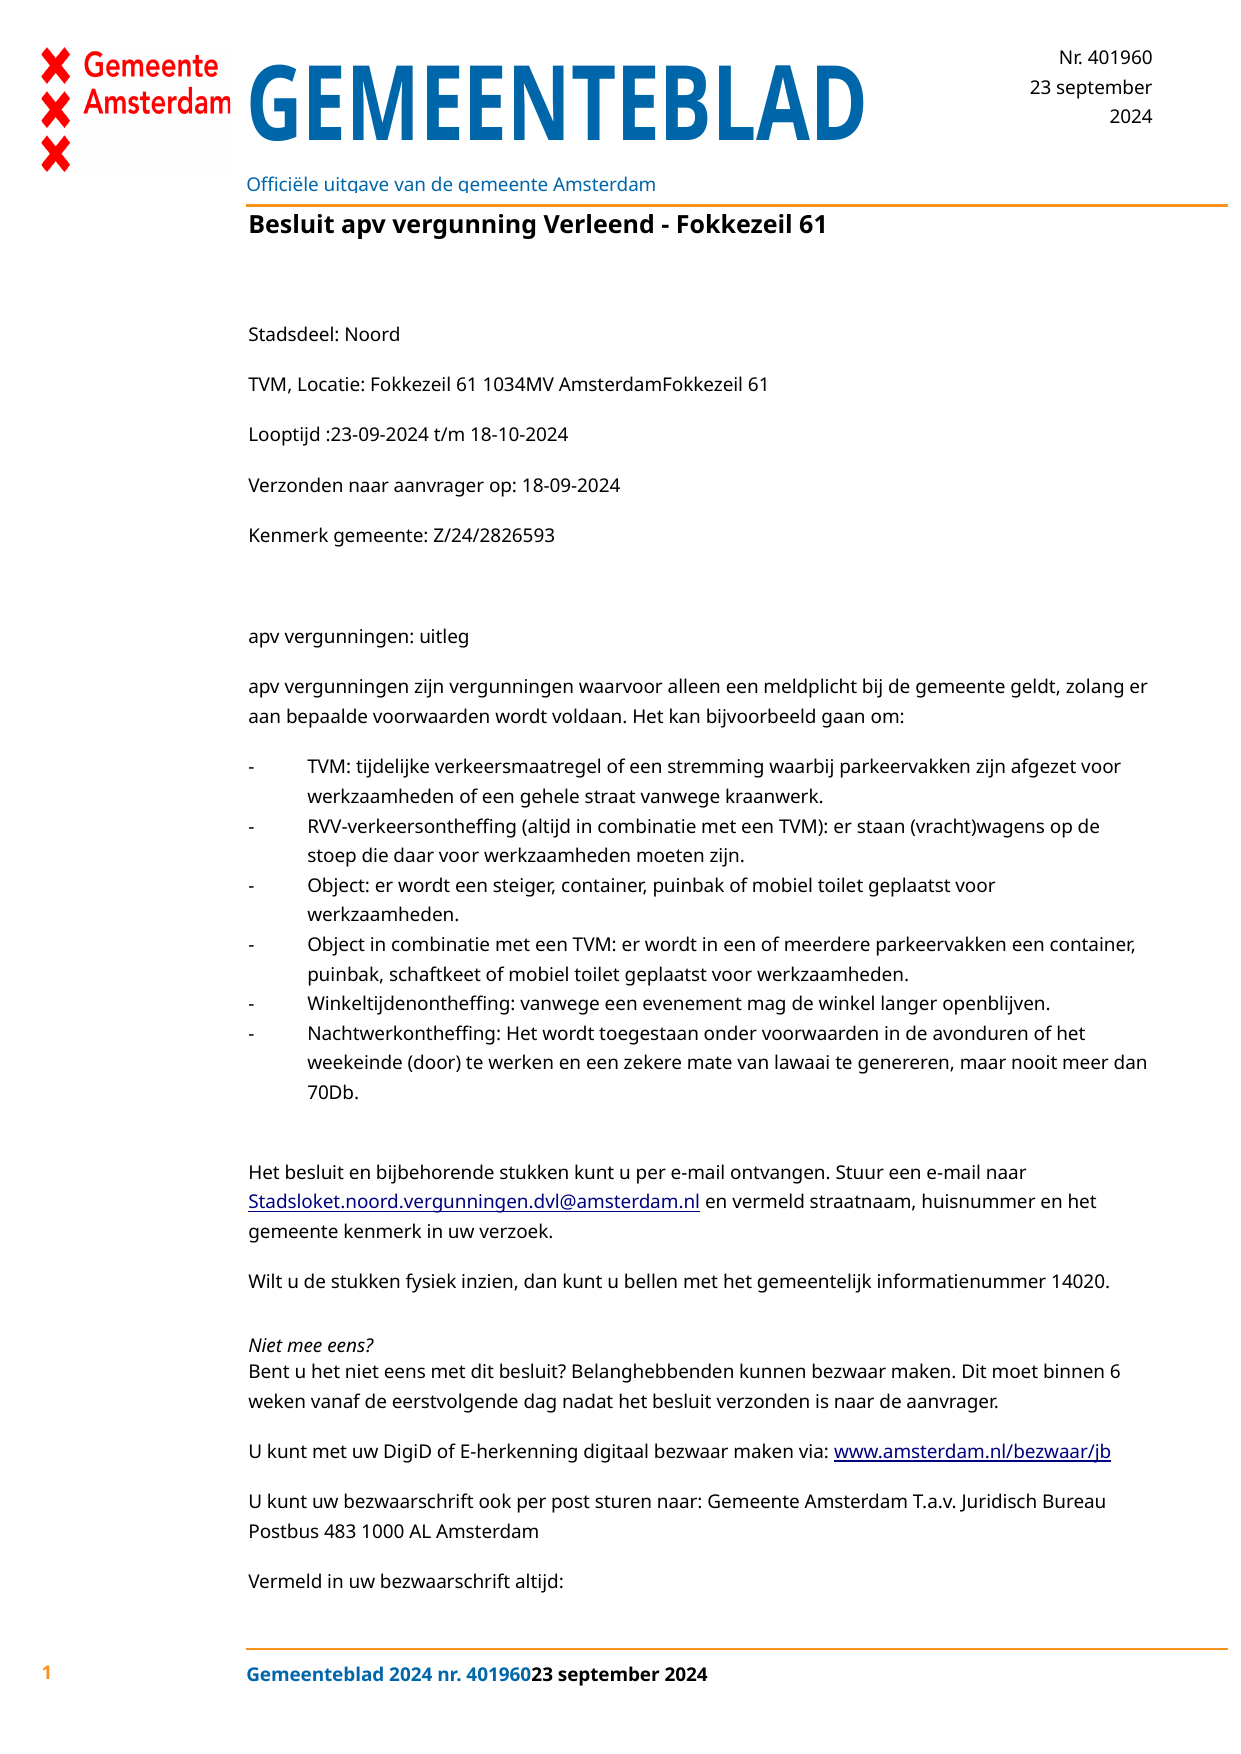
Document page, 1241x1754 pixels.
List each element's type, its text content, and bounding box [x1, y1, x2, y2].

text Looptijd :23-09-2024 t/m 18-10-2024 [248, 422, 1152, 447]
text Wilt u de stukken fysiek inzien, dan kunt u bellen met het gemeentelijk informatienummer 14020. [248, 1269, 1152, 1294]
text Verzonden naar aanvrager op: 18-09-2024 [248, 472, 1152, 498]
text TVM, Locatie: Fokkezeil 61 1034MV AmsterdamFokkezeil 61 [248, 371, 1152, 397]
picture [41, 47, 231, 172]
text Kenmerk gemeente: Z/24/2826593 [248, 522, 1152, 548]
list TVM: tijdelijke verkeersmaatregel of een stremming waarbij parkeervakken zijn afgezet voor werkzaamheden of een gehele straat vanwege kraanwerk. [248, 754, 1152, 809]
text U kunt uw bezwaarschrift ook per post sturen naar: Gemeente Amsterdam T.a.v. Juridisch Bureau Postbus 483 1000 AL Amsterdam [248, 1489, 1152, 1544]
text Niet mee eens? [248, 1333, 1152, 1358]
list Winkeltijdenontheffing: vanwege een evenement mag de winkel langer openblijven. [248, 990, 1152, 1016]
text U kunt met uw DigiD of E-herkenning digitaal bezwaar maken via: www.amsterdam.nl/bezwaar/jb [248, 1438, 1152, 1464]
text Bent u het niet eens met dit besluit? Belanghebbenden kunnen bezwaar maken. Dit moet binnen 6 weken vanaf de eerstvolgende dag nadat het besluit verzonden is naar de aanvrager. [248, 1358, 1152, 1414]
text Stadsdeel: Noord [248, 321, 1152, 346]
list Object in combinatie met een TVM: er wordt in een of meerdere parkeervakken een container, puinbak, schaftkeet of mobiel toilet geplaatst voor werkzaamheden. [248, 931, 1152, 986]
list RVV-verkeersontheffing (altijd in combinatie met een TVM): er staan (vracht)wagens op de stoep die daar voor werkzaamheden moeten zijn. [248, 813, 1152, 868]
list Object: er wordt een steiger, container, puinbak of mobiel toilet geplaatst voor werkzaamheden. [248, 872, 1152, 927]
text apv vergunningen: uitleg [248, 623, 1152, 649]
text Besluit apv vergunning Verleend - Fokkezeil 61 [248, 207, 1152, 241]
text apv vergunningen zijn vergunningen waarvoor alleen een meldplicht bij de gemeente geldt, zolang er aan bepaalde voorwaarden wordt voldaan. Het kan bijvoorbeeld gaan om: [248, 674, 1152, 729]
text Het besluit en bijbehorende stukken kunt u per e-mail ontvangen. Stuur een e-mail naar Stadsloket.noord.vergunningen.dvl@amsterdam.nl en vermeld straatnaam, huisnummer en het gemeente kenmerk in uw verzoek. [248, 1159, 1152, 1244]
text Vermeld in uw bezwaarschrift altijd: [248, 1569, 1152, 1594]
list Nachtwerkontheffing: Het wordt toegestaan onder voorwaarden in de avonduren of het weekeinde (door) te werken en een zekere mate van lawaai te genereren, maar nooit meer dan 70Db. [248, 1020, 1152, 1105]
